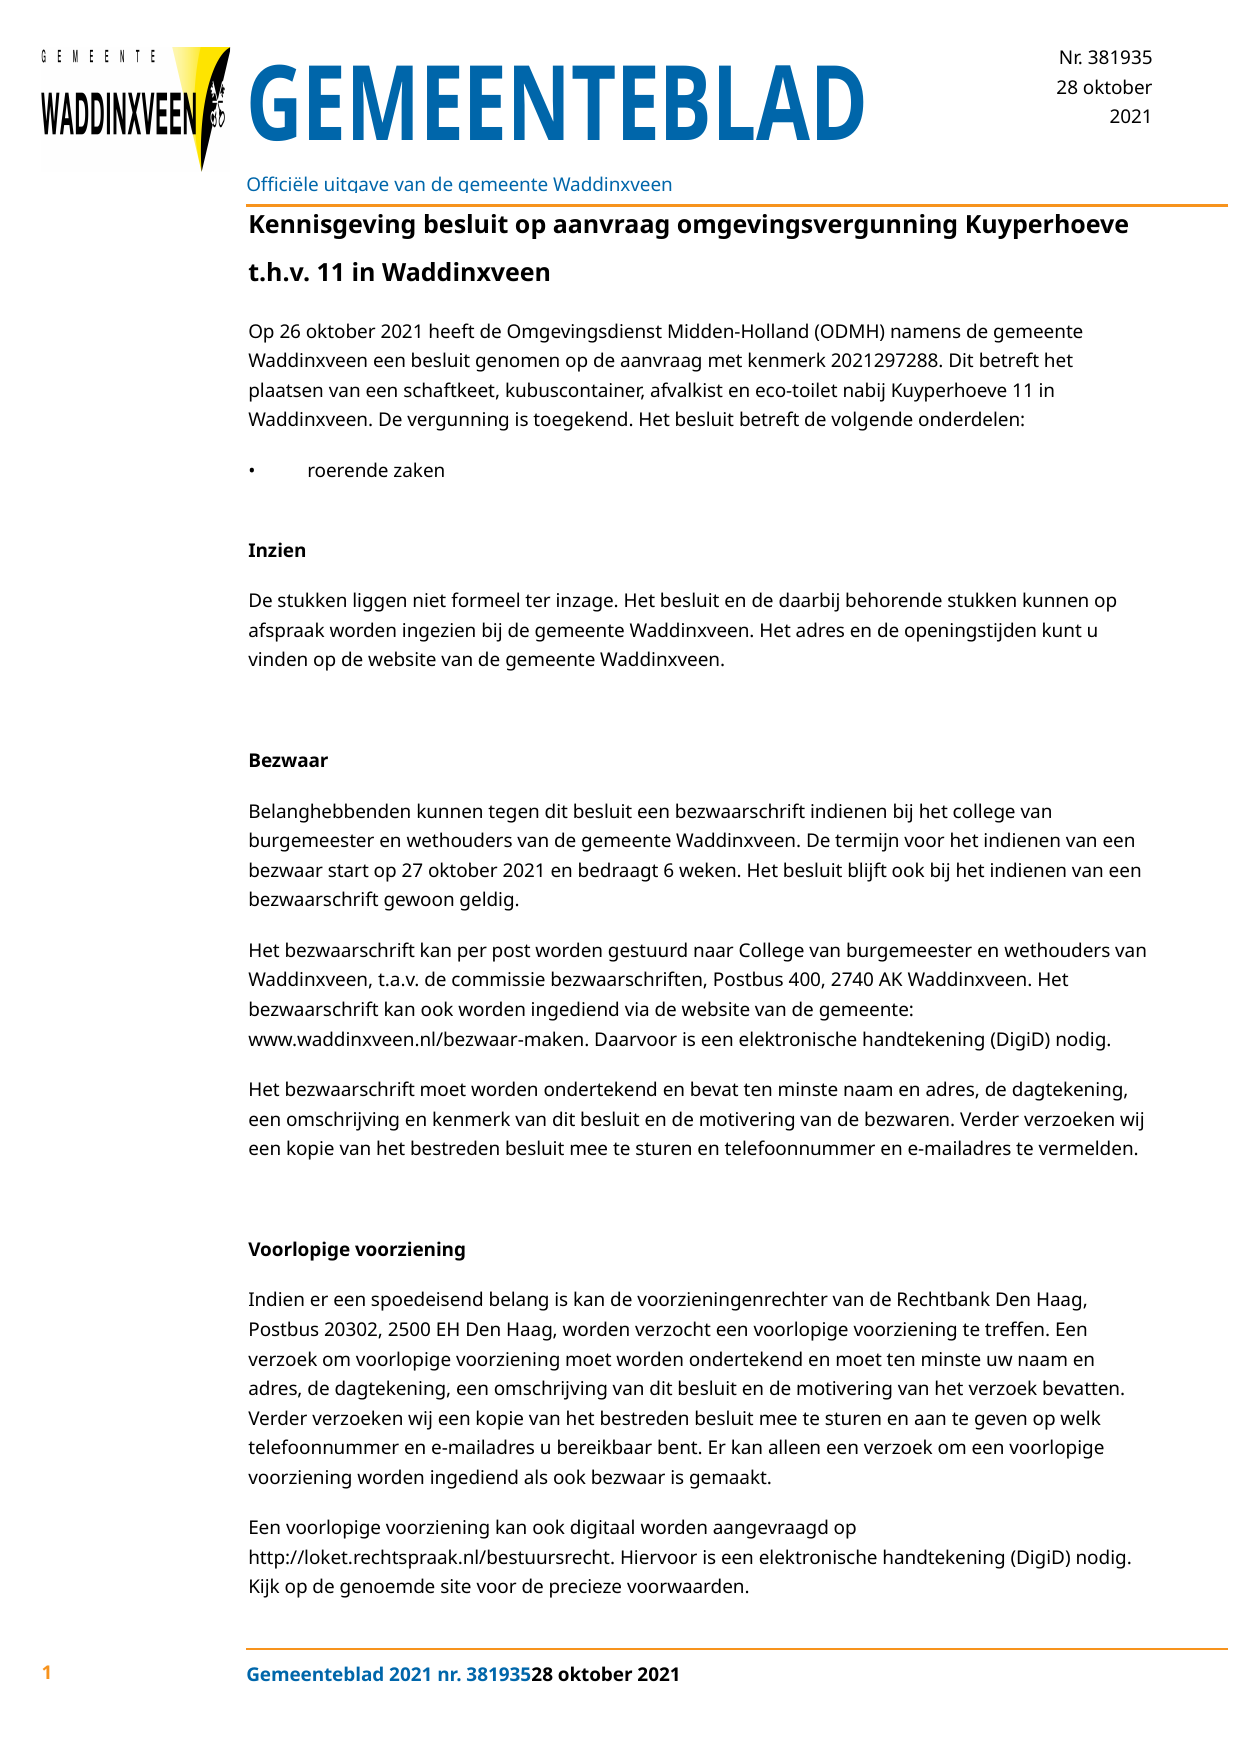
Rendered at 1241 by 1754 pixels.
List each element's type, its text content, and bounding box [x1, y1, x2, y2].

text Het bezwaarschrift moet worden ondertekend en bevat ten minste naam en adres, de dagtekening, een omschrijving en kenmerk van dit besluit en de motivering van de bezwaren. Verder verzoeken wij een kopie van het bestreden besluit mee te sturen en telefoonnummer en e-mailadres te vermelden. [248, 1076, 1152, 1161]
picture [41, 47, 231, 172]
list roerende zaken [248, 457, 1152, 483]
text De stukken liggen niet formeel ter inzage. Het besluit en de daarbij behorende stukken kunnen op afspraak worden ingezien bij de gemeente Waddinxveen. Het adres en de openingstijden kunt u vinden op de website van de gemeente Waddinxveen. [248, 587, 1152, 672]
text Een voorlopige voorziening kan ook digitaal worden aangevraagd op http://loket.rechtspraak.nl/bestuursrecht. Hiervoor is een elektronische handtekening (DigiD) nodig. Kijk op de genoemde site voor de precieze voorwaarden. [248, 1514, 1152, 1599]
text Bezwaar [248, 747, 1152, 773]
text Belanghebbenden kunnen tegen dit besluit een bezwaarschrift indienen bij het college van burgemeester en wethouders van de gemeente Waddinxveen. De termijn voor het indienen van een bezwaar start op 27 oktober 2021 en bedraagt 6 weken. Het besluit blijft ook bij het indienen van een bezwaarschrift gewoon geldig. [248, 798, 1152, 912]
text Het bezwaarschrift kan per post worden gestuurd naar College van burgemeester en wethouders van Waddinxveen, t.a.v. de commissie bezwaarschriften, Postbus 400, 2740 AK Waddinxveen. Het bezwaarschrift kan ook worden ingediend via de website van de gemeente: www.waddinxveen.nl/bezwaar-maken. Daarvoor is een elektronische handtekening (DigiD) nodig. [248, 937, 1152, 1052]
text Kennisgeving besluit op aanvraag omgevingsvergunning Kuyperhoeve t.h.v. 11 in Waddinxveen [248, 207, 1152, 288]
text Voorlopige voorziening [248, 1236, 1152, 1262]
text Inzien [248, 537, 1152, 563]
text Op 26 oktober 2021 heeft de Omgevingsdienst Midden-Holland (ODMH) namens de gemeente Waddinxveen een besluit genomen op de aanvraag met kenmerk 2021297288. Dit betreft het plaatsen van een schaftkeet, kubuscontainer, afvalkist en eco-toilet nabij Kuyperhoeve 11 in Waddinxveen. De vergunning is toegekend. Het besluit betreft de volgende onderdelen: [248, 318, 1152, 432]
text Indien er een spoedeisend belang is kan de voorzieningenrechter van de Rechtbank Den Haag, Postbus 20302, 2500 EH Den Haag, worden verzocht een voorlopige voorziening te treffen. Een verzoek om voorlopige voorziening moet worden ondertekend en moet ten minste uw naam en adres, de dagtekening, een omschrijving van dit besluit en de motivering van het verzoek bevatten. Verder verzoeken wij een kopie van het bestreden besluit mee te sturen en aan te geven op welk telefoonnummer en e-mailadres u bereikbaar bent. Er kan alleen een verzoek om een voorlopige voorziening worden ingediend als ook bezwaar is gemaakt. [248, 1287, 1152, 1490]
